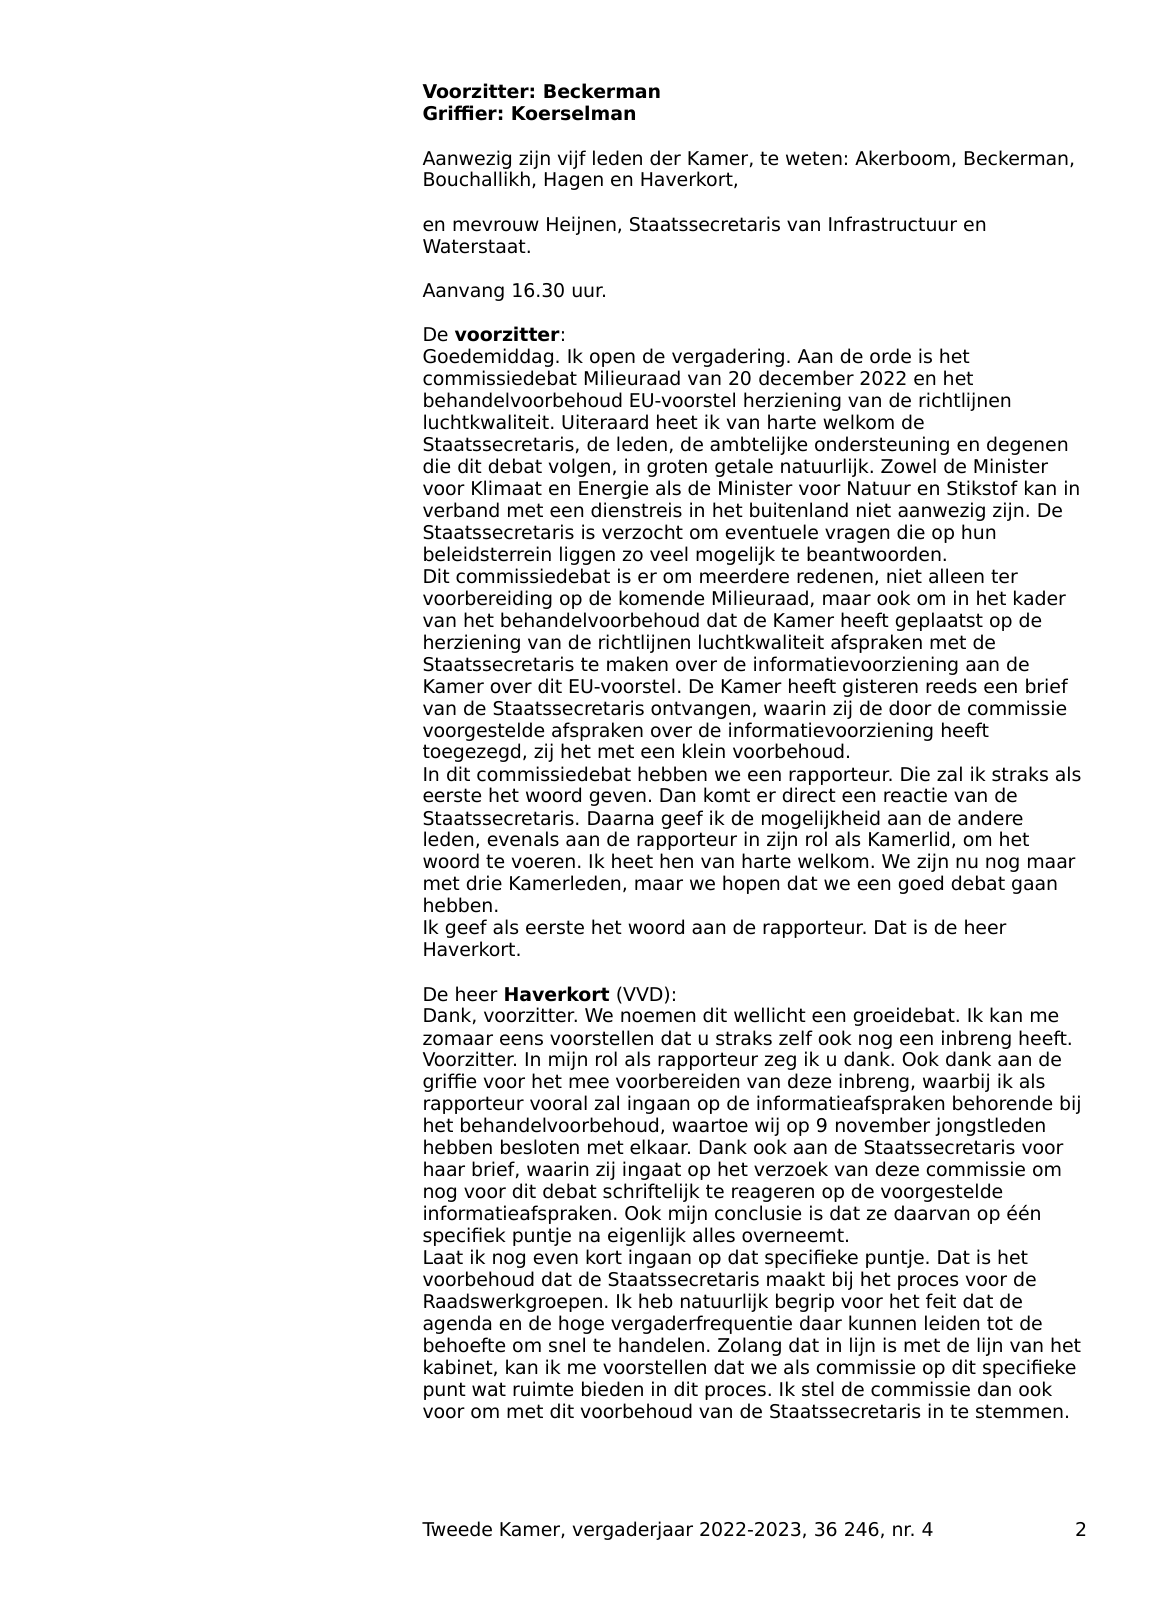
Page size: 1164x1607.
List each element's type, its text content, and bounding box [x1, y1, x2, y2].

text Aanwezig zijn vijf leden der Kamer, te weten: Akerboom, Beckerman, Bouchallikh, Hagen en Haverkort, [422, 147, 1087, 191]
text De voorzitter: [422, 324, 1087, 346]
text en mevrouw Heijnen, Staatssecretaris van Infrastructuur en Waterstaat. [422, 213, 1087, 257]
text Ik geef als eerste het woord aan de rapporteur. Dat is de heer Haverkort. [422, 917, 1087, 961]
text Dit commissiedebat is er om meerdere redenen, niet alleen ter voorbereiding op de komende Milieuraad, maar ook om in het kader van het behandelvoorbehoud dat de Kamer heeft geplaatst op de herziening van de richtlijnen luchtkwaliteit afspraken met de Staatssecretaris te maken over de informatievoorziening aan de Kamer over dit EU-voorstel. De Kamer heeft gisteren reeds een brief van de Staatssecretaris ontvangen, waarin zij de door de commissie voorgestelde afspraken over de informatievoorziening heeft toegezegd, zij het met een klein voorbehoud. [422, 566, 1087, 763]
text Voorzitter: Beckerman [422, 81, 1087, 103]
text Aanvang 16.30 uur. [422, 280, 1087, 302]
text Griffier: Koerselman [422, 103, 1087, 125]
text De heer Haverkort (VVD): [422, 983, 1087, 1005]
text Laat ik nog even kort ingaan op dat specifieke puntje. Dat is het voorbehoud dat de Staatssecretaris maakt bij het proces voor de Raadswerkgroepen. Ik heb natuurlijk begrip voor het feit dat de agenda en de hoge vergaderfrequentie daar kunnen leiden tot de behoefte om snel te handelen. Zolang dat in lijn is met de lijn van het kabinet, kan ik me voorstellen dat we als commissie op dit specifieke punt wat ruimte bieden in dit proces. Ik stel de commissie dan ook voor om met dit voorbehoud van de Staatssecretaris in te stemmen. [422, 1247, 1087, 1423]
text Goedemiddag. Ik open de vergadering. Aan de orde is het commissiedebat Milieuraad van 20 december 2022 en het behandelvoorbehoud EU-voorstel herziening van de richtlijnen luchtkwaliteit. Uiteraard heet ik van harte welkom de Staatssecretaris, de leden, de ambtelijke ondersteuning en degenen die dit debat volgen, in groten getale natuurlijk. Zowel de Minister voor Klimaat en Energie als de Minister voor Natuur en Stikstof kan in verband met een dienstreis in het buitenland niet aanwezig zijn. De Staatssecretaris is verzocht om eventuele vragen die op hun beleidsterrein liggen zo veel mogelijk te beantwoorden. [422, 346, 1087, 566]
text In dit commissiedebat hebben we een rapporteur. Die zal ik straks als eerste het woord geven. Dan komt er direct een reactie van de Staatssecretaris. Daarna geef ik de mogelijkheid aan de andere leden, evenals aan de rapporteur in zijn rol als Kamerlid, om het woord te voeren. Ik heet hen van harte welkom. We zijn nu nog maar met drie Kamerleden, maar we hopen dat we een goed debat gaan hebben. [422, 763, 1087, 917]
text Dank, voorzitter. We noemen dit wellicht een groeidebat. Ik kan me zomaar eens voorstellen dat u straks zelf ook nog een inbreng heeft. [422, 1005, 1087, 1049]
text Voorzitter. In mijn rol als rapporteur zeg ik u dank. Ook dank aan de griffie voor het mee voorbereiden van deze inbreng, waarbij ik als rapporteur vooral zal ingaan op de informatieafspraken behorende bij het behandelvoorbehoud, waartoe wij op 9 november jongstleden hebben besloten met elkaar. Dank ook aan de Staatssecretaris voor haar brief, waarin zij ingaat op het verzoek van deze commissie om nog voor dit debat schriftelijk te reageren op de voorgestelde informatieafspraken. Ook mijn conclusie is dat ze daarvan op één specifiek puntje na eigenlijk alles overneemt. [422, 1049, 1087, 1247]
